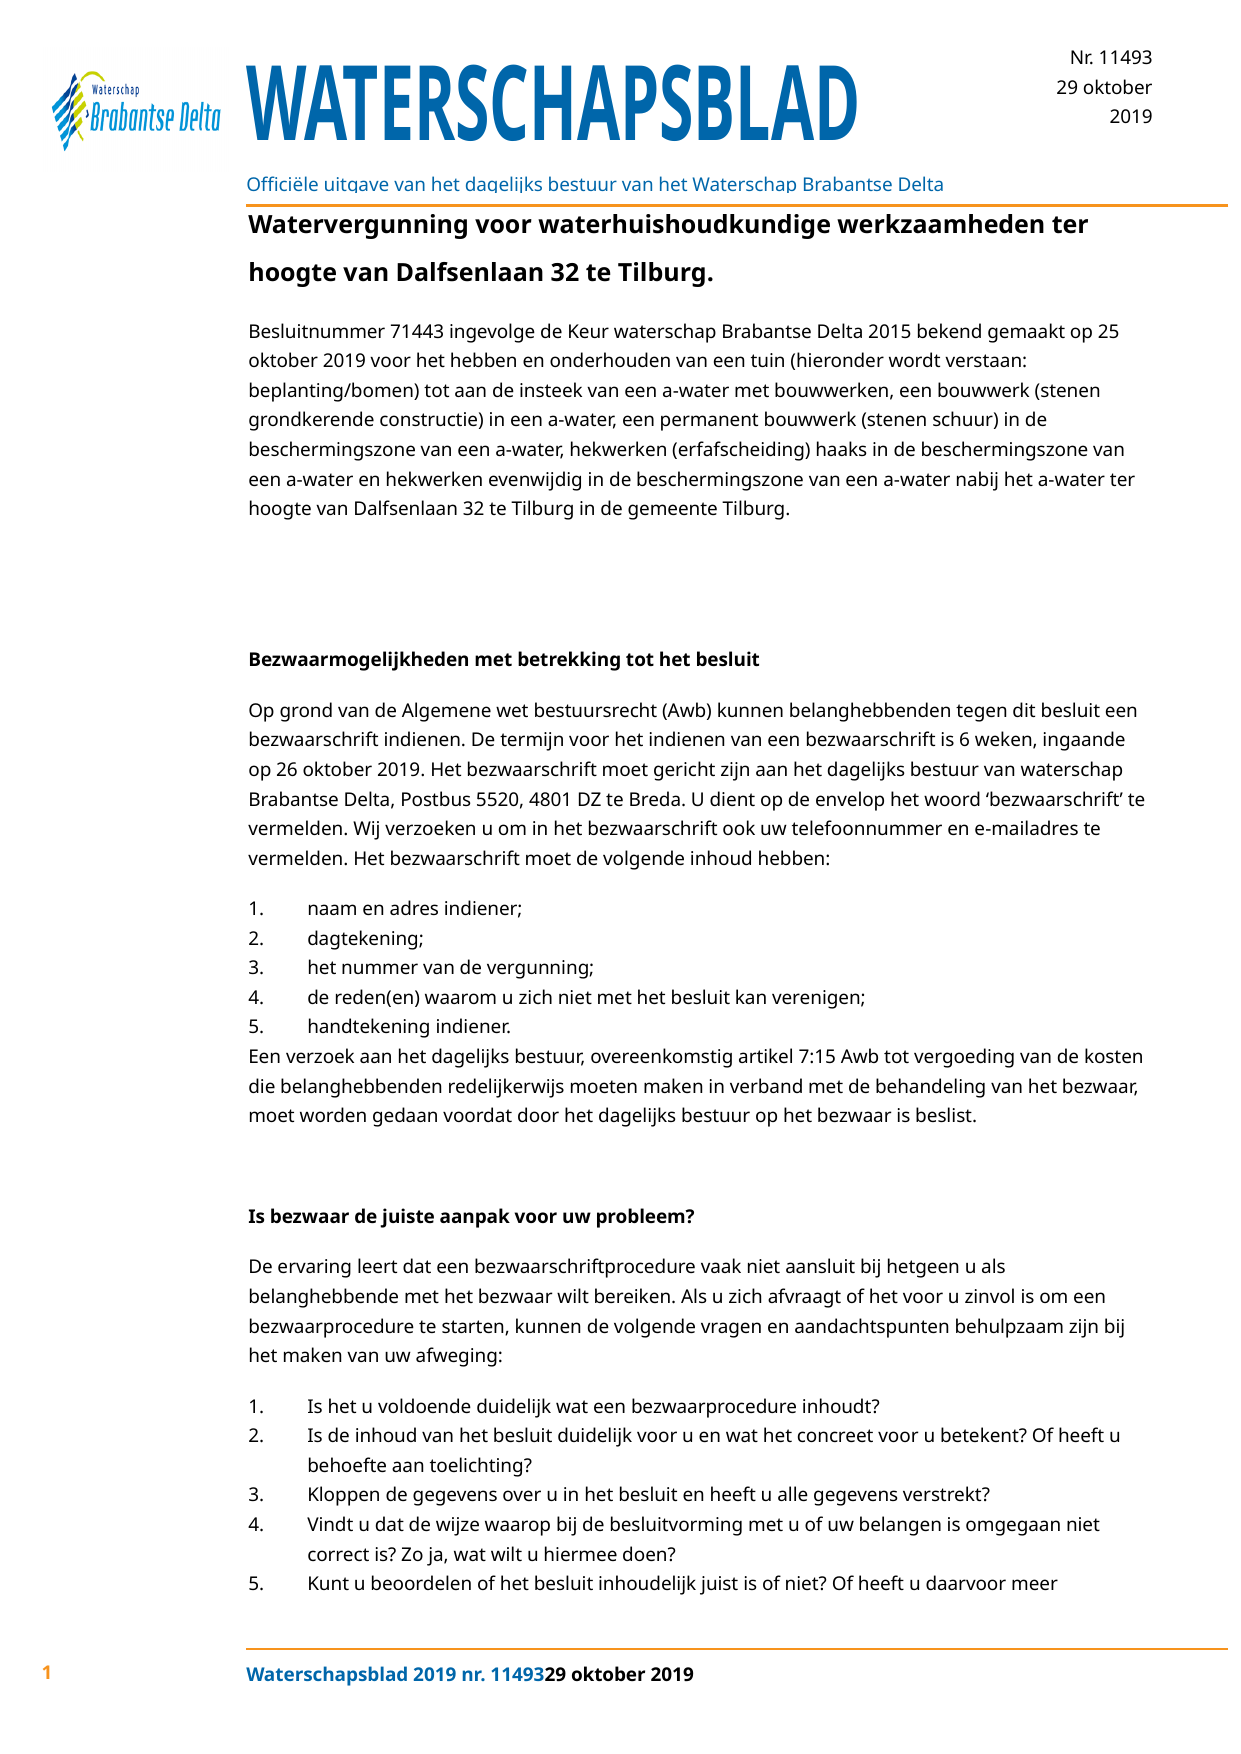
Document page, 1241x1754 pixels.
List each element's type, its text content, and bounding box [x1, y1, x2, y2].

list naam en adres indiener; [248, 895, 1152, 921]
text De ervaring leert dat een bezwaarschriftprocedure vaak niet aansluit bij hetgeen u als belanghebbende met het bezwaar wilt bereiken. Als u zich afvraagt of het voor u zinvol is om een bezwaarprocedure te starten, kunnen de volgende vragen en aandachtspunten behulpzaam zijn bij het maken van uw afweging: [248, 1254, 1152, 1368]
list Vindt u dat de wijze waarop bij de besluitvorming met u of uw belangen is omgegaan niet correct is? Zo ja, wat wilt u hiermee doen? [248, 1511, 1152, 1567]
picture [41, 47, 231, 172]
list het nummer van de vergunning; [248, 954, 1152, 980]
list Is het u voldoende duidelijk wat een bezwaarprocedure inhoudt? [248, 1393, 1152, 1419]
text Watervergunning voor waterhuishoudkundige werkzaamheden ter hoogte van Dalfsenlaan 32 te Tilburg. [248, 207, 1152, 288]
text Bezwaarmogelijkheden met betrekking tot het besluit [248, 647, 1152, 672]
list dagtekening; [248, 925, 1152, 951]
text Een verzoek aan het dagelijks bestuur, overeenkomstig artikel 7:15 Awb tot vergoeding van de kosten die belanghebbenden redelijkerwijs moeten maken in verband met de behandeling van het bezwaar, moet worden gedaan voordat door het dagelijks bestuur op het bezwaar is beslist. [248, 1043, 1152, 1128]
list Kloppen de gegevens over u in het besluit en heeft u alle gegevens verstrekt? [248, 1482, 1152, 1507]
list Is de inhoud van het besluit duidelijk voor u en wat het concreet voor u betekent? Of heeft u behoefte aan toelichting? [248, 1422, 1152, 1478]
list handtekening indiener. [248, 1014, 1152, 1039]
list Kunt u beoordelen of het besluit inhoudelijk juist is of niet? Of heeft u daarvoor meer [248, 1570, 1152, 1596]
list de reden(en) waarom u zich niet met het besluit kan verenigen; [248, 984, 1152, 1010]
text Is bezwaar de juiste aanpak voor uw probleem? [248, 1203, 1152, 1229]
text Op grond van de Algemene wet bestuursrecht (Awb) kunnen belanghebbenden tegen dit besluit een bezwaarschrift indienen. De termijn voor het indienen van een bezwaarschrift is 6 weken, ingaande op 26 oktober 2019. Het bezwaarschrift moet gericht zijn aan het dagelijks bestuur van waterschap Brabantse Delta, Postbus 5520, 4801 DZ te Breda. U dient op de envelop het woord ‘bezwaarschrift’ te vermelden. Wij verzoeken u om in het bezwaarschrift ook uw telefoonnummer en e‑mailadres te vermelden. Het bezwaarschrift moet de volgende inhoud hebben: [248, 697, 1152, 871]
text Besluitnummer 71443 ingevolge de Keur waterschap Brabantse Delta 2015 bekend gemaakt op 25 oktober 2019 voor het hebben en onderhouden van een tuin (hieronder wordt verstaan: beplanting/bomen) tot aan de insteek van een a-water met bouwwerken, een bouwwerk (stenen grondkerende constructie) in een a-water, een permanent bouwwerk (stenen schuur) in de beschermingszone van een a-water, hekwerken (erfafscheiding) haaks in de beschermingszone van een a-water en hekwerken evenwijdig in de beschermingszone van een a-water nabij het a-water ter hoogte van Dalfsenlaan 32 te Tilburg in de gemeente Tilburg. [248, 318, 1152, 521]
